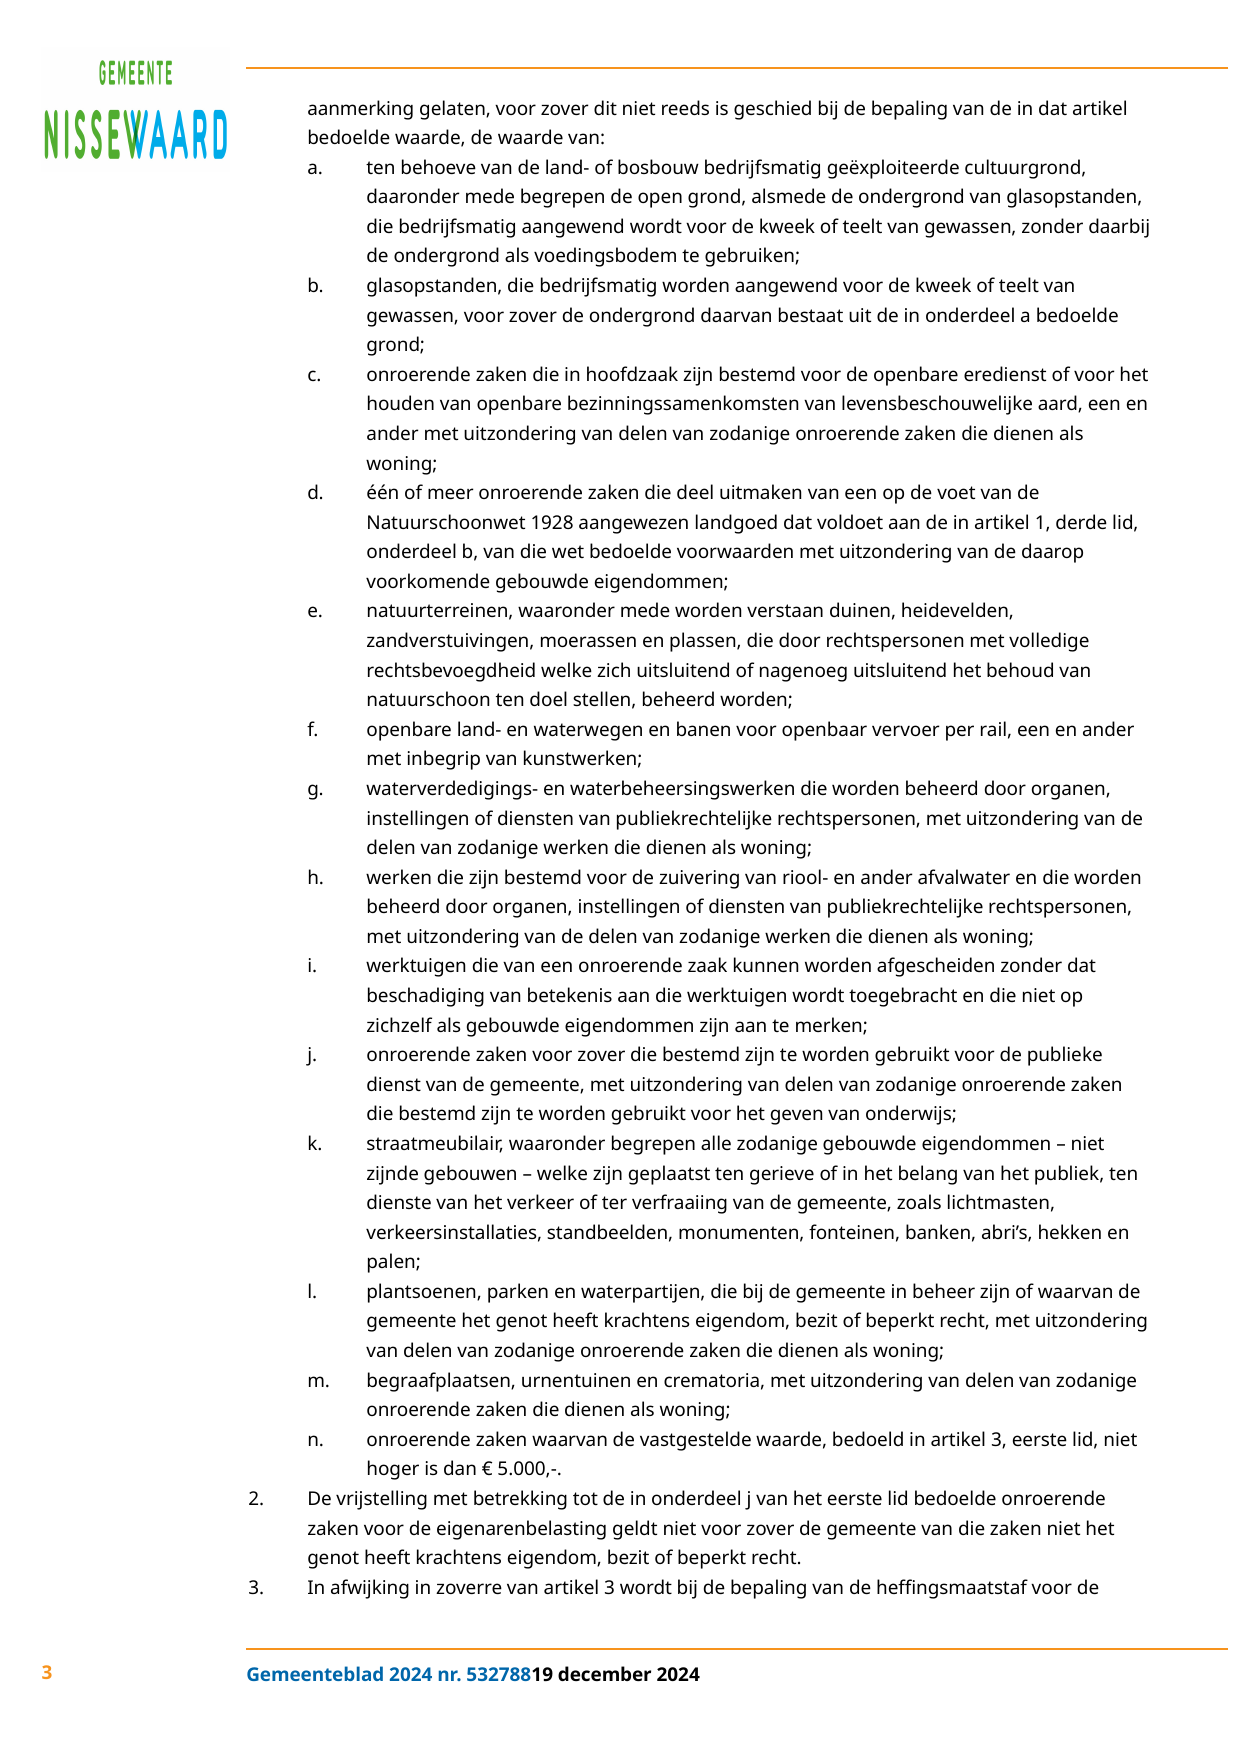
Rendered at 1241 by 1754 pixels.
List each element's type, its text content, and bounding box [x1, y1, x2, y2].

list werktuigen die van een onroerende zaak kunnen worden afgescheiden zonder dat beschadiging van betekenis aan die werktuigen wordt toegebracht en die niet op zichzelf als gebouwde eigendommen zijn aan te merken; [307, 953, 1152, 1038]
list aanmerking gelaten, voor zover dit niet reeds is geschied bij de bepaling van de in dat artikel bedoelde waarde, de waarde van: [248, 95, 1152, 150]
list plantsoenen, parken en waterpartijen, die bij de gemeente in beheer zijn of waarvan de gemeente het genot heeft krachtens eigendom, bezit of beperkt recht, met uitzondering van delen van zodanige onroerende zaken die dienen als woning; [307, 1278, 1152, 1363]
list straatmeubilair, waaronder begrepen alle zodanige gebouwde eigendommen – niet zijnde gebouwen – welke zijn geplaatst ten gerieve of in het belang van het publiek, ten dienste van het verkeer of ter verfraaiing van de gemeente, zoals lichtmasten, verkeersinstallaties, standbeelden, monumenten, fonteinen, banken, abri’s, hekken en palen; [307, 1130, 1152, 1274]
list ten behoeve van de land- of bosbouw bedrijfsmatig geëxploiteerde cultuurgrond, daaronder mede begrepen de open grond, alsmede de ondergrond van glasopstanden, die bedrijfsmatig aangewend wordt voor de kweek of teelt van gewassen, zonder daarbij de ondergrond als voedingsbodem te gebruiken; [307, 154, 1152, 268]
list openbare land- en waterwegen en banen voor openbaar vervoer per rail, een en ander met inbegrip van kunstwerken; [307, 716, 1152, 771]
list werken die zijn bestemd voor de zuivering van riool- en ander afvalwater en die worden beheerd door organen, instellingen of diensten van publiekrechtelijke rechtspersonen, met uitzondering van de delen van zodanige werken die dienen als woning; [307, 864, 1152, 949]
list begraafplaatsen, urnentuinen en crematoria, met uitzondering van delen van zodanige onroerende zaken die dienen als woning; [307, 1367, 1152, 1422]
picture [41, 47, 231, 172]
list onroerende zaken voor zover die bestemd zijn te worden gebruikt voor de publieke dienst van de gemeente, met uitzondering van delen van zodanige onroerende zaken die bestemd zijn te worden gebruikt voor het geven van onderwijs; [307, 1041, 1152, 1126]
list onroerende zaken die in hoofdzaak zijn bestemd voor de openbare eredienst of voor het houden van openbare bezinningssamenkomsten van levensbeschouwelijke aard, een en ander met uitzondering van delen van zodanige onroerende zaken die dienen als woning; [307, 361, 1152, 476]
list natuurterreinen, waaronder mede worden verstaan duinen, heidevelden, zandverstuivingen, moerassen en plassen, die door rechtspersonen met volledige rechtsbevoegdheid welke zich uitsluitend of nagenoeg uitsluitend het behoud van natuurschoon ten doel stellen, beheerd worden; [307, 598, 1152, 712]
list waterverdedigings- en waterbeheersingswerken die worden beheerd door organen, instellingen of diensten van publiekrechtelijke rechtspersonen, met uitzondering van de delen van zodanige werken die dienen als woning; [307, 775, 1152, 860]
list In afwijking in zoverre van artikel 3 wordt bij de bepaling van de heffingsmaatstaf voor de [248, 1574, 1152, 1600]
list glasopstanden, die bedrijfsmatig worden aangewend voor de kweek of teelt van gewassen, voor zover de ondergrond daarvan bestaat uit de in onderdeel a bedoelde grond; [307, 272, 1152, 357]
list één of meer onroerende zaken die deel uitmaken van een op de voet van de Natuurschoonwet 1928 aangewezen landgoed dat voldoet aan de in artikel 1, derde lid, onderdeel b, van die wet bedoelde voorwaarden met uitzondering van de daarop voorkomende gebouwde eigendommen; [307, 479, 1152, 594]
list De vrijstelling met betrekking tot de in onderdeel j van het eerste lid bedoelde onroerende zaken voor de eigenarenbelasting geldt niet voor zover de gemeente van die zaken niet het genot heeft krachtens eigendom, bezit of beperkt recht. [248, 1485, 1152, 1570]
list onroerende zaken waarvan de vastgestelde waarde, bedoeld in artikel 3, eerste lid, niet hoger is dan € 5.000,-. [307, 1426, 1152, 1481]
